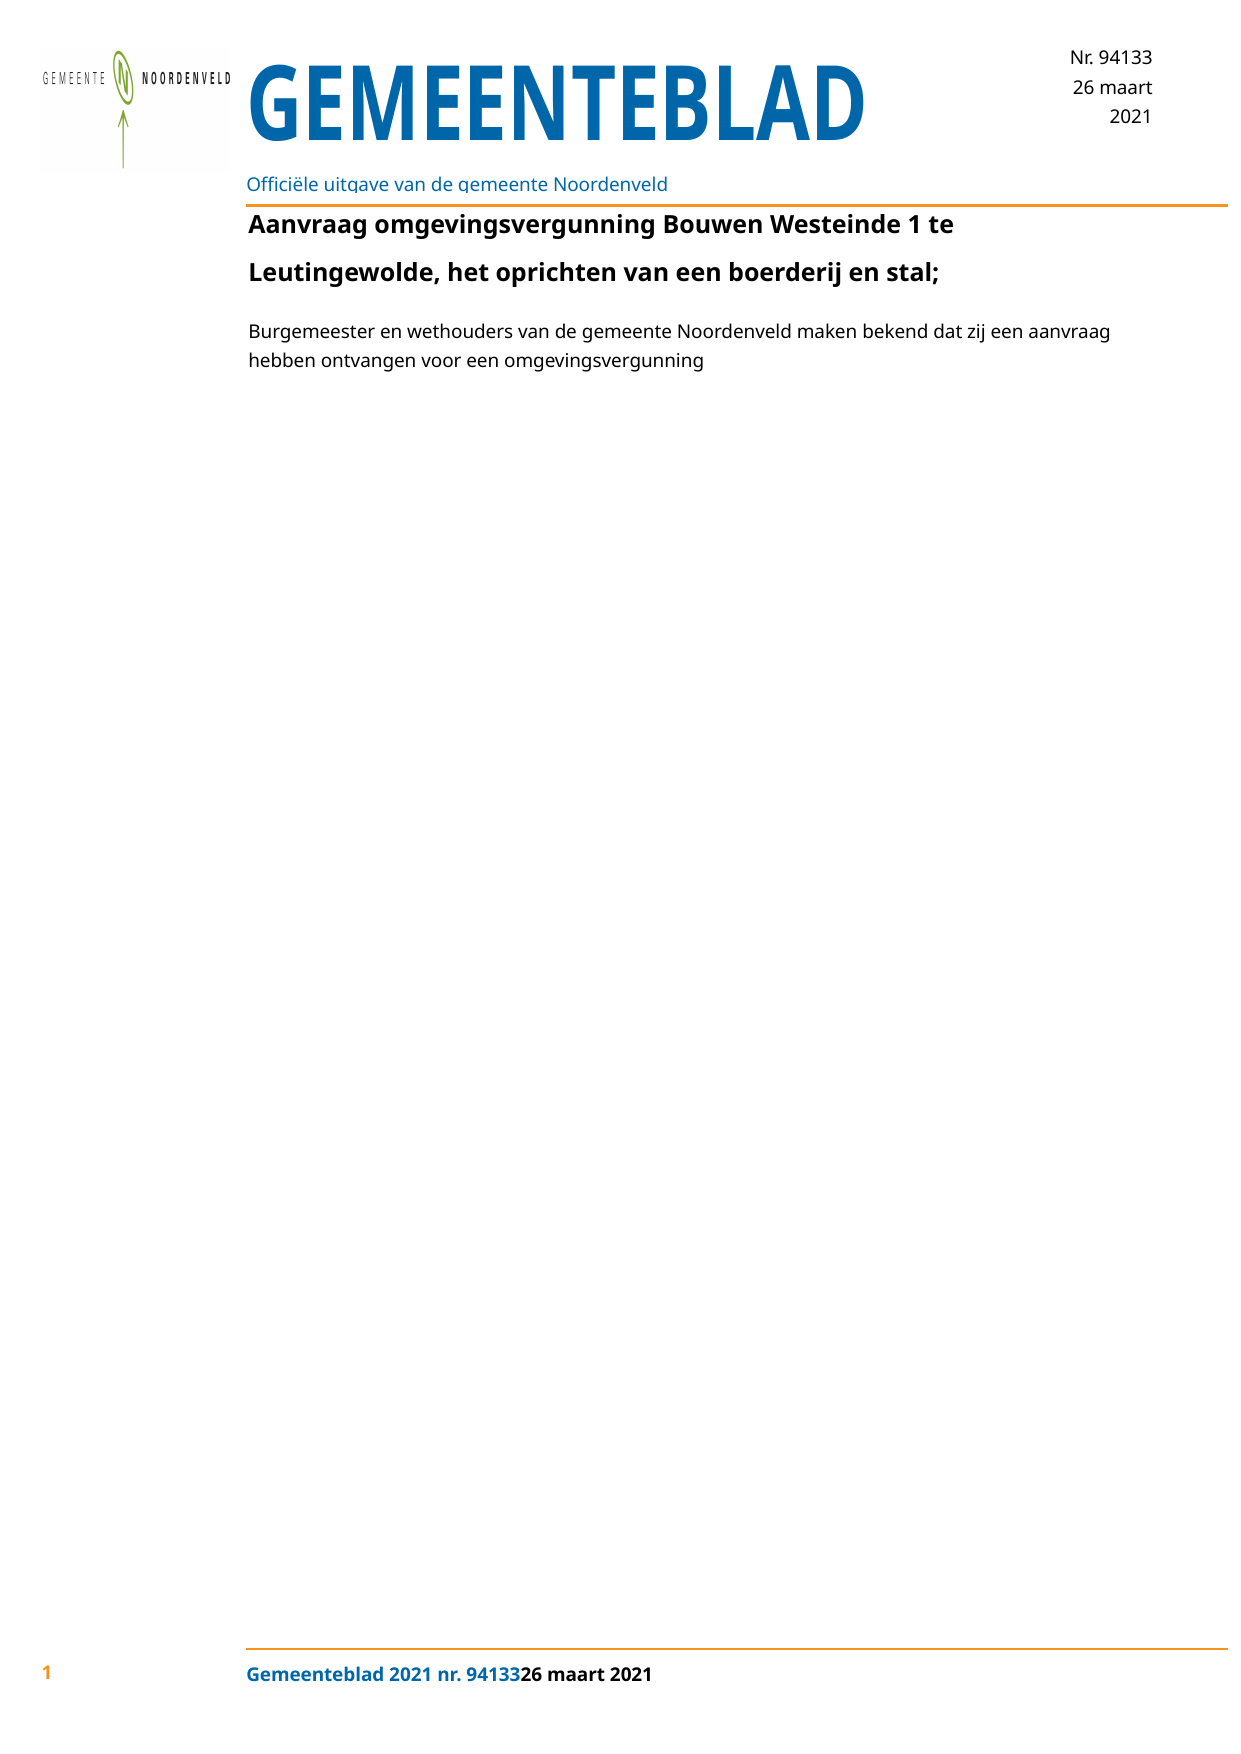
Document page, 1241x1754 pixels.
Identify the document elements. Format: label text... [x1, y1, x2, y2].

picture [41, 47, 231, 172]
text Burgemeester en wethouders van de gemeente Noordenveld maken bekend dat zij een aanvraag hebben ontvangen voor een omgevingsvergunning [248, 318, 1152, 373]
text Aanvraag omgevingsvergunning Bouwen Westeinde 1 te Leutingewolde, het oprichten van een boerderij en stal; [248, 207, 1152, 288]
